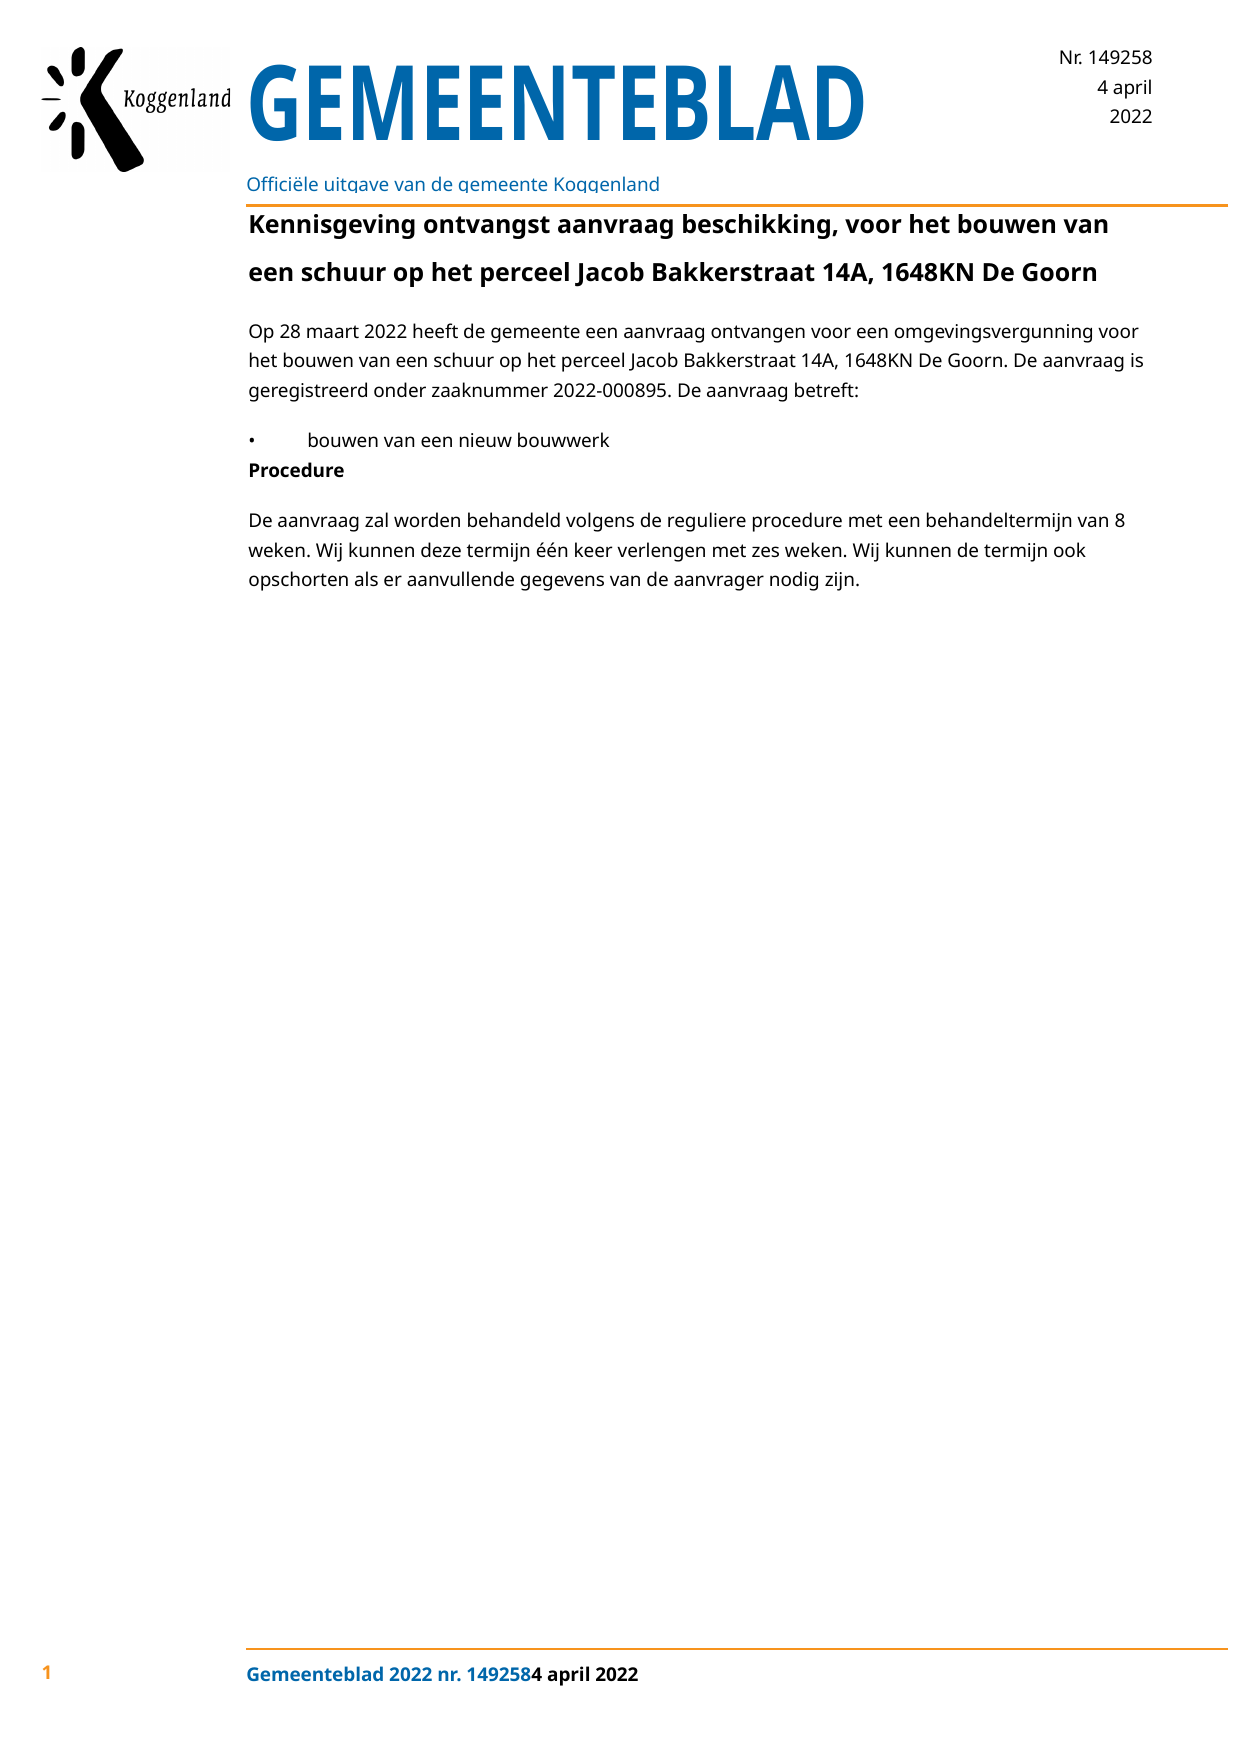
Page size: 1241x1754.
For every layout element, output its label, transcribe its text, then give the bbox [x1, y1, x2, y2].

text Op 28 maart 2022 heeft de gemeente een aanvraag ontvangen voor een omgevingsvergunning voor het bouwen van een schuur op het perceel Jacob Bakkerstraat 14A, 1648KN De Goorn. De aanvraag is geregistreerd onder zaaknummer 2022-000895. De aanvraag betreft: [248, 318, 1152, 403]
list bouwen van een nieuw bouwwerk [248, 427, 1152, 453]
text Kennisgeving ontvangst aanvraag beschikking, voor het bouwen van een schuur op het perceel Jacob Bakkerstraat 14A, 1648KN De Goorn [248, 207, 1152, 288]
text De aanvraag zal worden behandeld volgens de reguliere procedure met een behandeltermijn van 8 weken. Wij kunnen deze termijn één keer verlengen met zes weken. Wij kunnen de termijn ook opschorten als er aanvullende gegevens van de aanvrager nodig zijn. [248, 507, 1152, 592]
text Procedure [248, 457, 1152, 483]
picture [41, 47, 231, 172]
